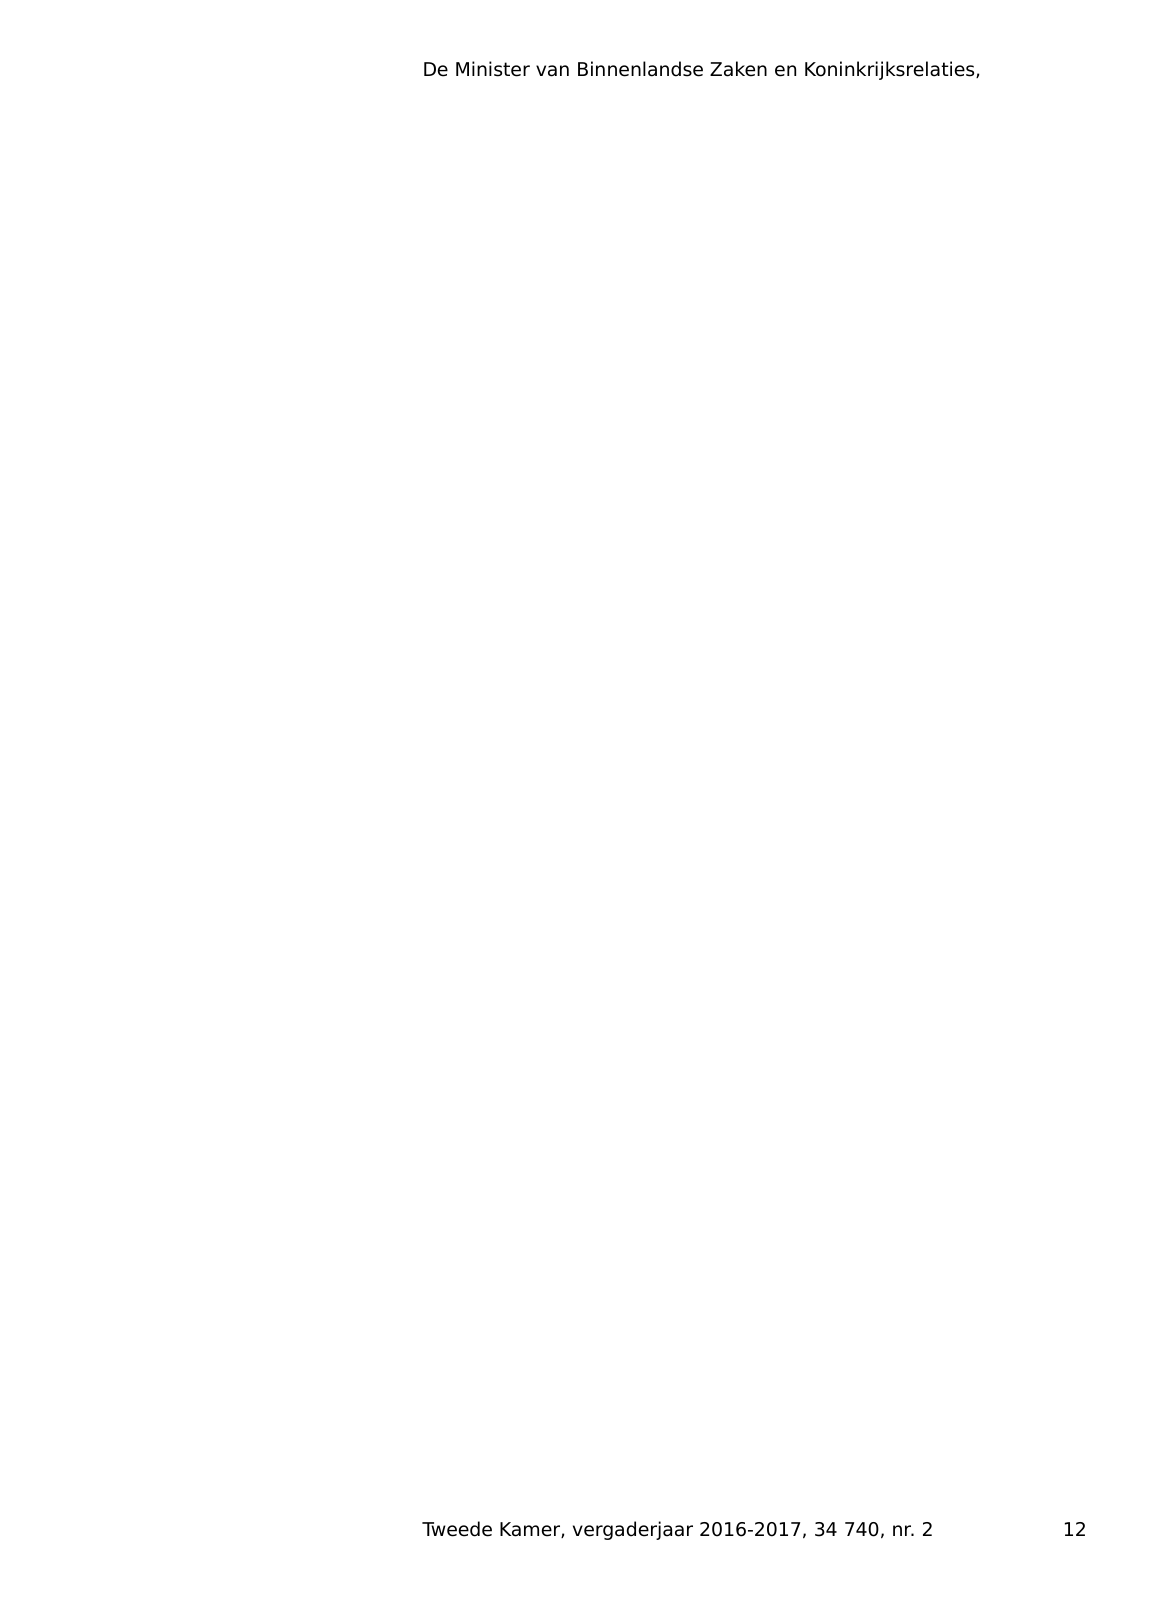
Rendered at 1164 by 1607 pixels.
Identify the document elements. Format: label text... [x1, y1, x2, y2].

text De Minister van Binnenlandse Zaken en Koninkrijksrelaties, [422, 59, 1087, 81]
